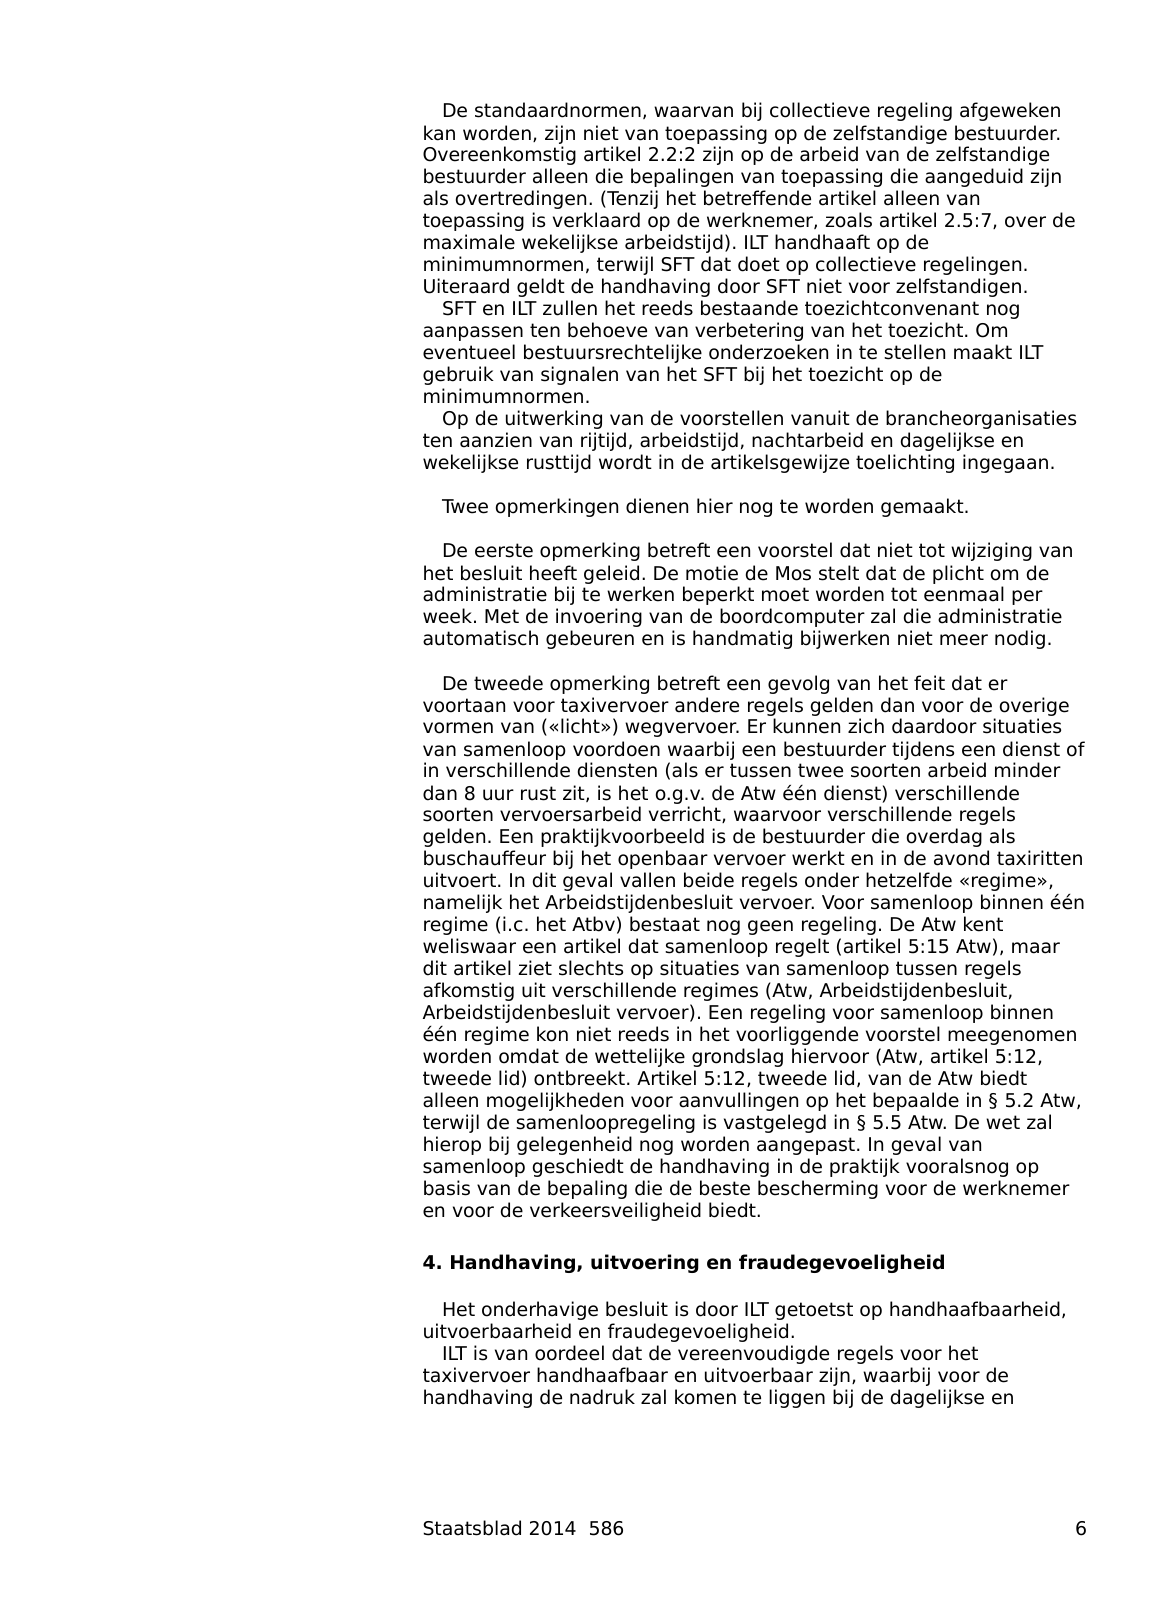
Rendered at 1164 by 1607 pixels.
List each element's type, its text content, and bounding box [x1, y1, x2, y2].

text ILT is van oordeel dat de vereenvoudigde regels voor het taxivervoer handhaafbaar en uitvoerbaar zijn, waarbij voor de handhaving de nadruk zal komen te liggen bij de dagelijkse en [422, 1343, 1087, 1409]
text Het onderhavige besluit is door ILT getoetst op handhaafbaarheid, uitvoerbaarheid en fraudegevoeligheid. [422, 1299, 1087, 1343]
text SFT en ILT zullen het reeds bestaande toezichtconvenant nog aanpassen ten behoeve van verbetering van het toezicht. Om eventueel bestuursrechtelijke onderzoeken in te stellen maakt ILT gebruik van signalen van het SFT bij het toezicht op de minimumnormen. [422, 298, 1087, 408]
text De standaardnormen, waarvan bij collectieve regeling afgeweken kan worden, zijn niet van toepassing op de zelfstandige bestuurder. Overeenkomstig artikel 2.2:2 zijn op de arbeid van de zelfstandige bestuurder alleen die bepalingen van toepassing die aangeduid zijn als overtredingen. (Tenzij het betreffende artikel alleen van toepassing is verklaard op de werknemer, zoals artikel 2.5:7, over de maximale wekelijkse arbeidstijd). ILT handhaaft op de minimumnormen, terwijl SFT dat doet op collectieve regelingen. Uiteraard geldt de handhaving door SFT niet voor zelfstandigen. [422, 100, 1087, 298]
text De tweede opmerking betreft een gevolg van het feit dat er voortaan voor taxivervoer andere regels gelden dan voor de overige vormen van («licht») wegvervoer. Er kunnen zich daardoor situaties van samenloop voordoen waarbij een bestuurder tijdens een dienst of in verschillende diensten (als er tussen twee soorten arbeid minder dan 8 uur rust zit, is het o.g.v. de Atw één dienst) verschillende soorten vervoersarbeid verricht, waarvoor verschillende regels gelden. Een praktijkvoorbeeld is de bestuurder die overdag als buschauffeur bij het openbaar vervoer werkt en in de avond taxiritten uitvoert. In dit geval vallen beide regels onder hetzelfde «regime», namelijk het Arbeidstijdenbesluit vervoer. Voor samenloop binnen één regime (i.c. het Atbv) bestaat nog geen regeling. De Atw kent weliswaar een artikel dat samenloop regelt (artikel 5:15 Atw), maar dit artikel ziet slechts op situaties van samenloop tussen regels afkomstig uit verschillende regimes (Atw, Arbeidstijdenbesluit, Arbeidstijdenbesluit vervoer). Een regeling voor samenloop binnen één regime kon niet reeds in het voorliggende voorstel meegenomen worden omdat de wettelijke grondslag hiervoor (Atw, artikel 5:12, tweede lid) ontbreekt. Artikel 5:12, tweede lid, van de Atw biedt alleen mogelijkheden voor aanvullingen op het bepaalde in § 5.2 Atw, terwijl de samenloopregeling is vastgelegd in § 5.5 Atw. De wet zal hierop bij gelegenheid nog worden aangepast. In geval van samenloop geschiedt de handhaving in de praktijk vooralsnog op basis van de bepaling die de beste bescherming voor de werknemer en voor de verkeersveiligheid biedt. [422, 672, 1087, 1222]
text De eerste opmerking betreft een voorstel dat niet tot wijziging van het besluit heeft geleid. De motie de Mos stelt dat de plicht om de administratie bij te werken beperkt moet worden tot eenmaal per week. Met de invoering van de boordcomputer zal die administratie automatisch gebeuren en is handmatig bijwerken niet meer nodig. [422, 540, 1087, 650]
text Op de uitwerking van de voorstellen vanuit de brancheorganisaties ten aanzien van rijtijd, arbeidstijd, nachtarbeid en dagelijkse en wekelijkse rusttijd wordt in de artikelsgewijze toelichting ingegaan. [422, 408, 1087, 474]
subtitle 4. Handhaving, uitvoering en fraudegevoeligheid [422, 1252, 1087, 1274]
text Twee opmerkingen dienen hier nog te worden gemaakt. [422, 496, 1087, 518]
